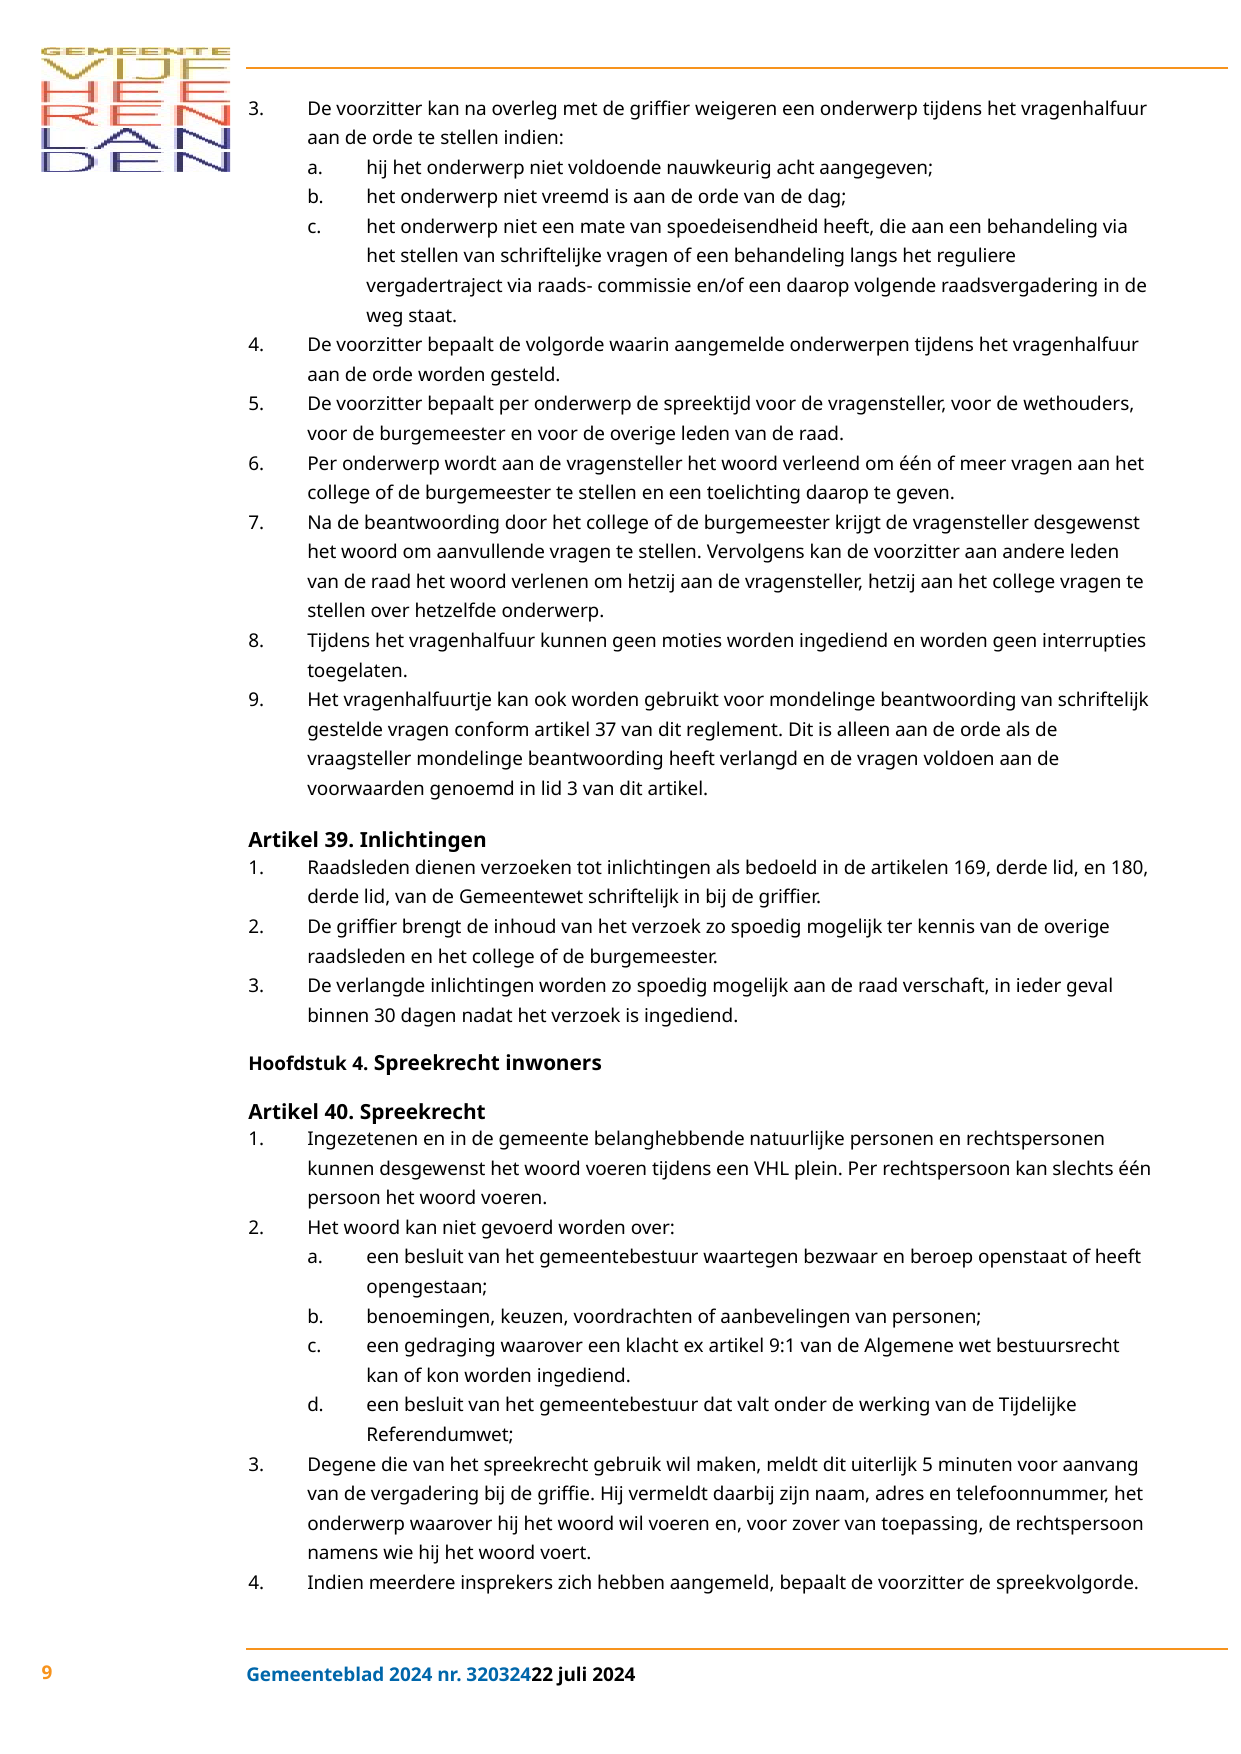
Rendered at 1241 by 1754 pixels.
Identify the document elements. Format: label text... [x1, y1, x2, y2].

text Artikel 40. Spreekrecht [248, 1097, 1152, 1125]
text Artikel 39. Inlichtingen [248, 826, 1152, 854]
list Na de beantwoording door het college of de burgemeester krijgt de vragensteller desgewenst het woord om aanvullende vragen te stellen. Vervolgens kan de voorzitter aan andere leden van de raad het woord verlenen om hetzij aan de vragensteller, hetzij aan het college vragen te stellen over hetzelfde onderwerp. [248, 509, 1152, 623]
text Hoofdstuk 4. Spreekrecht inwoners [248, 1048, 1152, 1076]
list De verlangde inlichtingen worden zo spoedig mogelijk aan de raad verschaft, in ieder geval binnen 30 dagen nadat het verzoek is ingediend. [248, 972, 1152, 1028]
list het onderwerp niet een mate van spoedeisendheid heeft, die aan een behandeling via het stellen van schriftelijke vragen of een behandeling langs het reguliere vergadertraject via raads- commissie en/of een daarop volgende raadsvergadering in de weg staat. [307, 213, 1152, 328]
picture [41, 47, 231, 172]
list Indien meerdere insprekers zich hebben aangemeld, bepaalt de voorzitter de spreekvolgorde. [248, 1569, 1152, 1595]
list Het vragenhalfuurtje kan ook worden gebruikt voor mondelinge beantwoording van schriftelijk gestelde vragen conform artikel 37 van dit reglement. Dit is alleen aan de orde als de vraagsteller mondelinge beantwoording heeft verlangd en de vragen voldoen aan de voorwaarden genoemd in lid 3 van dit artikel. [248, 686, 1152, 801]
list hij het onderwerp niet voldoende nauwkeurig acht aangegeven; [307, 154, 1152, 180]
list Degene die van het spreekrecht gebruik wil maken, meldt dit uiterlijk 5 minuten voor aanvang van de vergadering bij de griffie. Hij vermeldt daarbij zijn naam, adres en telefoonnummer, het onderwerp waarover hij het woord wil voeren en, voor zover van toepassing, de rechtspersoon namens wie hij het woord voert. [248, 1451, 1152, 1565]
list De voorzitter bepaalt per onderwerp de spreektijd voor de vragensteller, voor de wethouders, voor de burgemeester en voor de overige leden van de raad. [248, 391, 1152, 446]
list een gedraging waarover een klacht ex artikel 9:1 van de Algemene wet bestuursrecht kan of kon worden ingediend. [307, 1332, 1152, 1388]
list De voorzitter kan na overleg met de griffier weigeren een onderwerp tijdens het vragenhalfuur aan de orde te stellen indien: [248, 95, 1152, 150]
list De voorzitter bepaalt de volgorde waarin aangemelde onderwerpen tijdens het vragenhalfuur aan de orde worden gesteld. [248, 331, 1152, 387]
list Het woord kan niet gevoerd worden over: [248, 1214, 1152, 1240]
list Per onderwerp wordt aan de vragensteller het woord verleend om één of meer vragen aan het college of de burgemeester te stellen en een toelichting daarop te geven. [248, 450, 1152, 505]
list Tijdens het vragenhalfuur kunnen geen moties worden ingediend en worden geen interrupties toegelaten. [248, 627, 1152, 683]
list Raadsleden dienen verzoeken tot inlichtingen als bedoeld in de artikelen 169, derde lid, en 180, derde lid, van de Gemeentewet schriftelijk in bij de griffier. [248, 854, 1152, 909]
list De griffier brengt de inhoud van het verzoek zo spoedig mogelijk ter kennis van de overige raadsleden en het college of de burgemeester. [248, 913, 1152, 968]
list benoemingen, keuzen, voordrachten of aanbevelingen van personen; [307, 1303, 1152, 1328]
list Ingezetenen en in de gemeente belanghebbende natuurlijke personen en rechtspersonen kunnen desgewenst het woord voeren tijdens een VHL plein. Per rechtspersoon kan slechts één persoon het woord voeren. [248, 1125, 1152, 1210]
list het onderwerp niet vreemd is aan de orde van de dag; [307, 183, 1152, 209]
list een besluit van het gemeentebestuur dat valt onder de werking van de Tijdelijke Referendumwet; [307, 1392, 1152, 1447]
list een besluit van het gemeentebestuur waartegen bezwaar en beroep openstaat of heeft opengestaan; [307, 1244, 1152, 1299]
